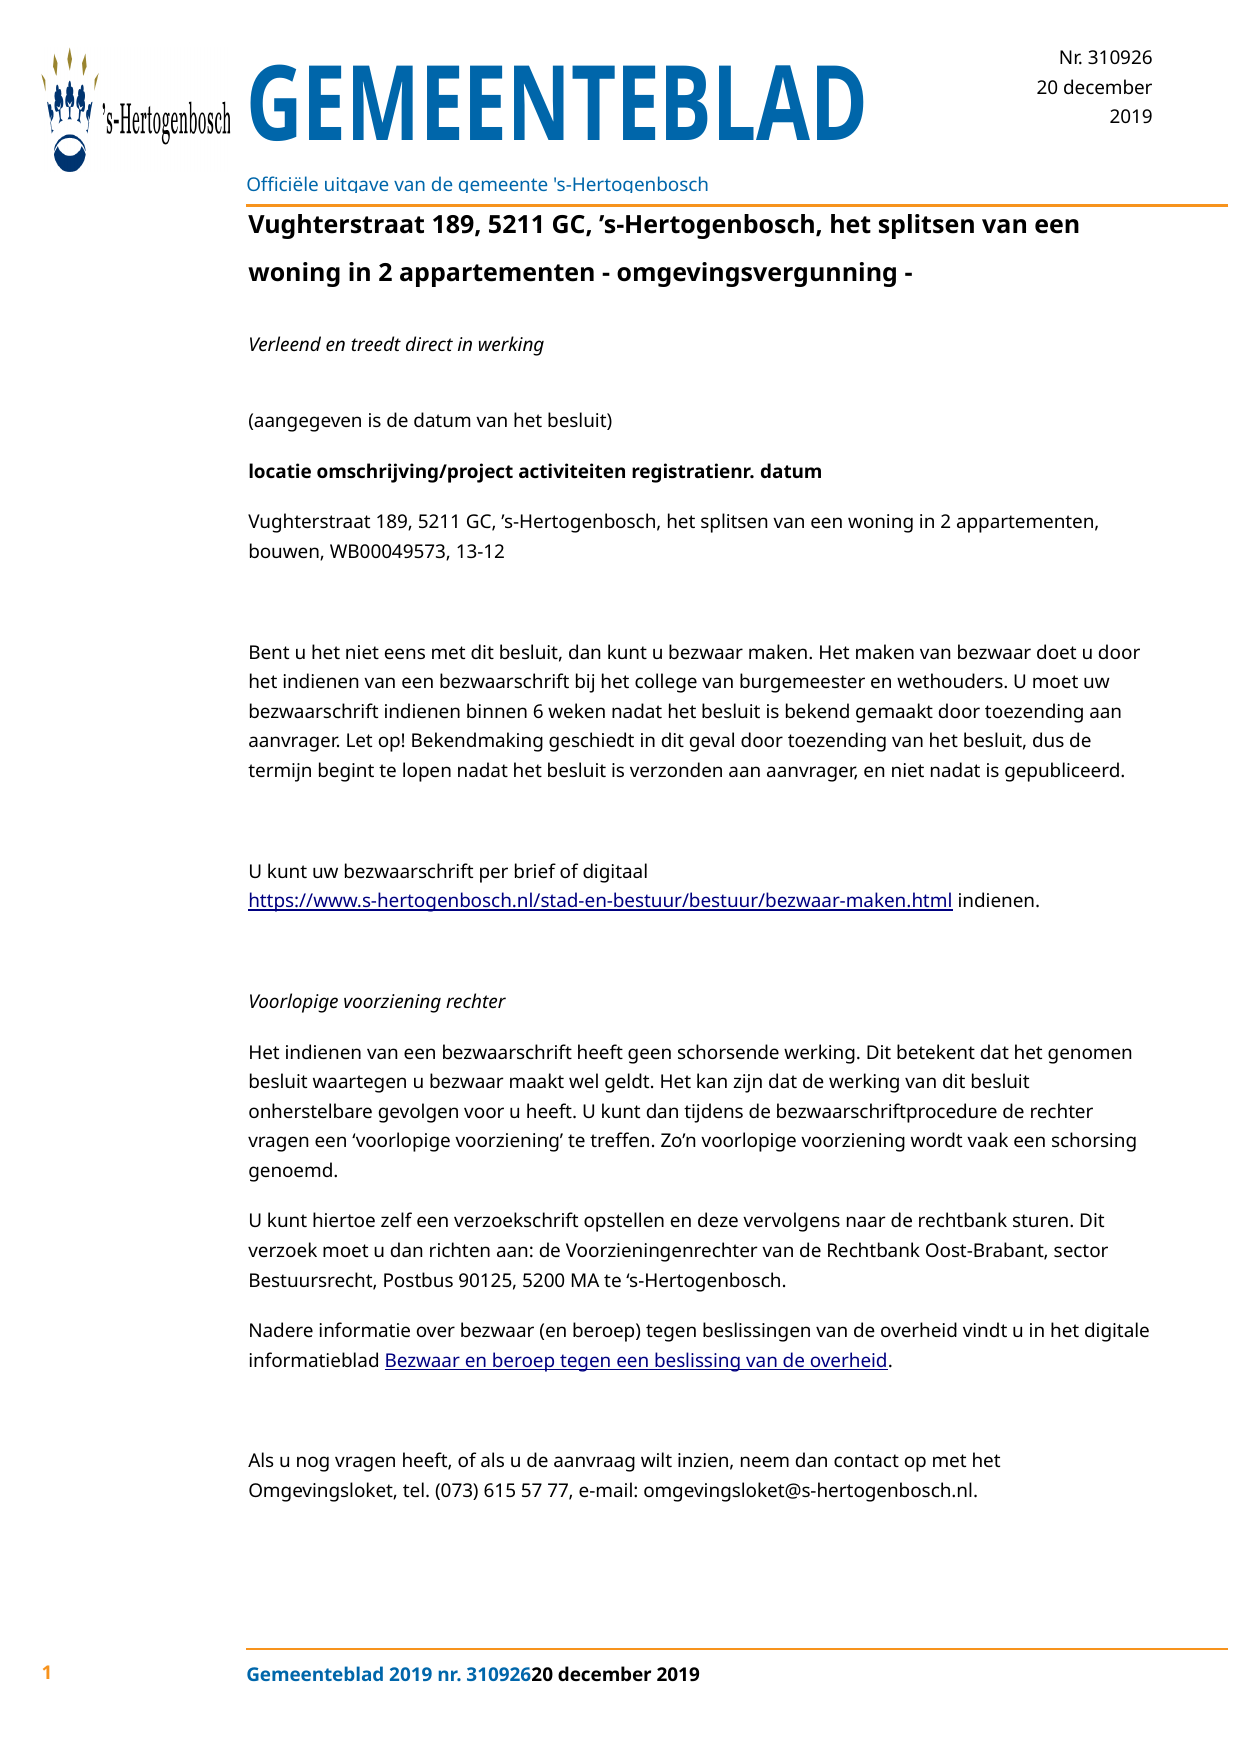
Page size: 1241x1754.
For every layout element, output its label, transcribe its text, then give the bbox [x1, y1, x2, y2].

picture [41, 47, 231, 172]
text Voorlopige voorziening rechter [248, 988, 1152, 1014]
text Als u nog vragen heeft, of als u de aanvraag wilt inzien, neem dan contact op met het Omgevingsloket, tel. (073) 615 57 77, e-mail: omgevingsloket@s-hertogenbosch.nl. [248, 1448, 1152, 1503]
text U kunt hiertoe zelf een verzoekschrift opstellen en deze vervolgens naar de rechtbank sturen. Dit verzoek moet u dan richten aan: de Voorzieningenrechter van de Rechtbank Oost-Brabant, sector Bestuursrecht, Postbus 90125, 5200 MA te ‘s-Hertogenbosch. [248, 1208, 1152, 1292]
text U kunt uw bezwaarschrift per brief of digitaal https://www.s-hertogenbosch.nl/stad-en-bestuur/bestuur/bezwaar-maken.html indienen. [248, 858, 1152, 913]
text Bent u het niet eens met dit besluit, dan kunt u bezwaar maken. Het maken van bezwaar doet u door het indienen van een bezwaarschrift bij het college van burgemeester en wethouders. U moet uw bezwaarschrift indienen binnen 6 weken nadat het besluit is bekend gemaakt door toezending aan aanvrager. Let op! Bekendmaking geschiedt in dit geval door toezending van het besluit, dus de termijn begint te lopen nadat het besluit is verzonden aan aanvrager, en niet nadat is gepubliceerd. [248, 639, 1152, 783]
text Vughterstraat 189, 5211 GC, ’s-Hertogenbosch, het splitsen van een woning in 2 appartementen, bouwen, WB00049573, 13-12 [248, 508, 1152, 564]
text Verleend en treedt direct in werking [248, 331, 1152, 357]
text (aangegeven is de datum van het besluit) [248, 408, 1152, 433]
text Vughterstraat 189, 5211 GC, ’s-Hertogenbosch, het splitsen van een woning in 2 appartementen - omgevingsvergunning - [248, 207, 1152, 288]
text Het indienen van een bezwaarschrift heeft geen schorsende werking. Dit betekent dat het genomen besluit waartegen u bezwaar maakt wel geldt. Het kan zijn dat de werking van dit besluit onherstelbare gevolgen voor u heeft. U kunt dan tijdens de bezwaarschriftprocedure de rechter vragen een ‘voorlopige voorziening’ te treffen. Zo’n voorlopige voorziening wordt vaak een schorsing genoemd. [248, 1039, 1152, 1183]
text locatie omschrijving/project activiteiten registratienr. datum [248, 458, 1152, 484]
text Nadere informatie over bezwaar (en beroep) tegen beslissingen van de overheid vindt u in het digitale informatieblad Bezwaar en beroep tegen een beslissing van de overheid. [248, 1317, 1152, 1372]
